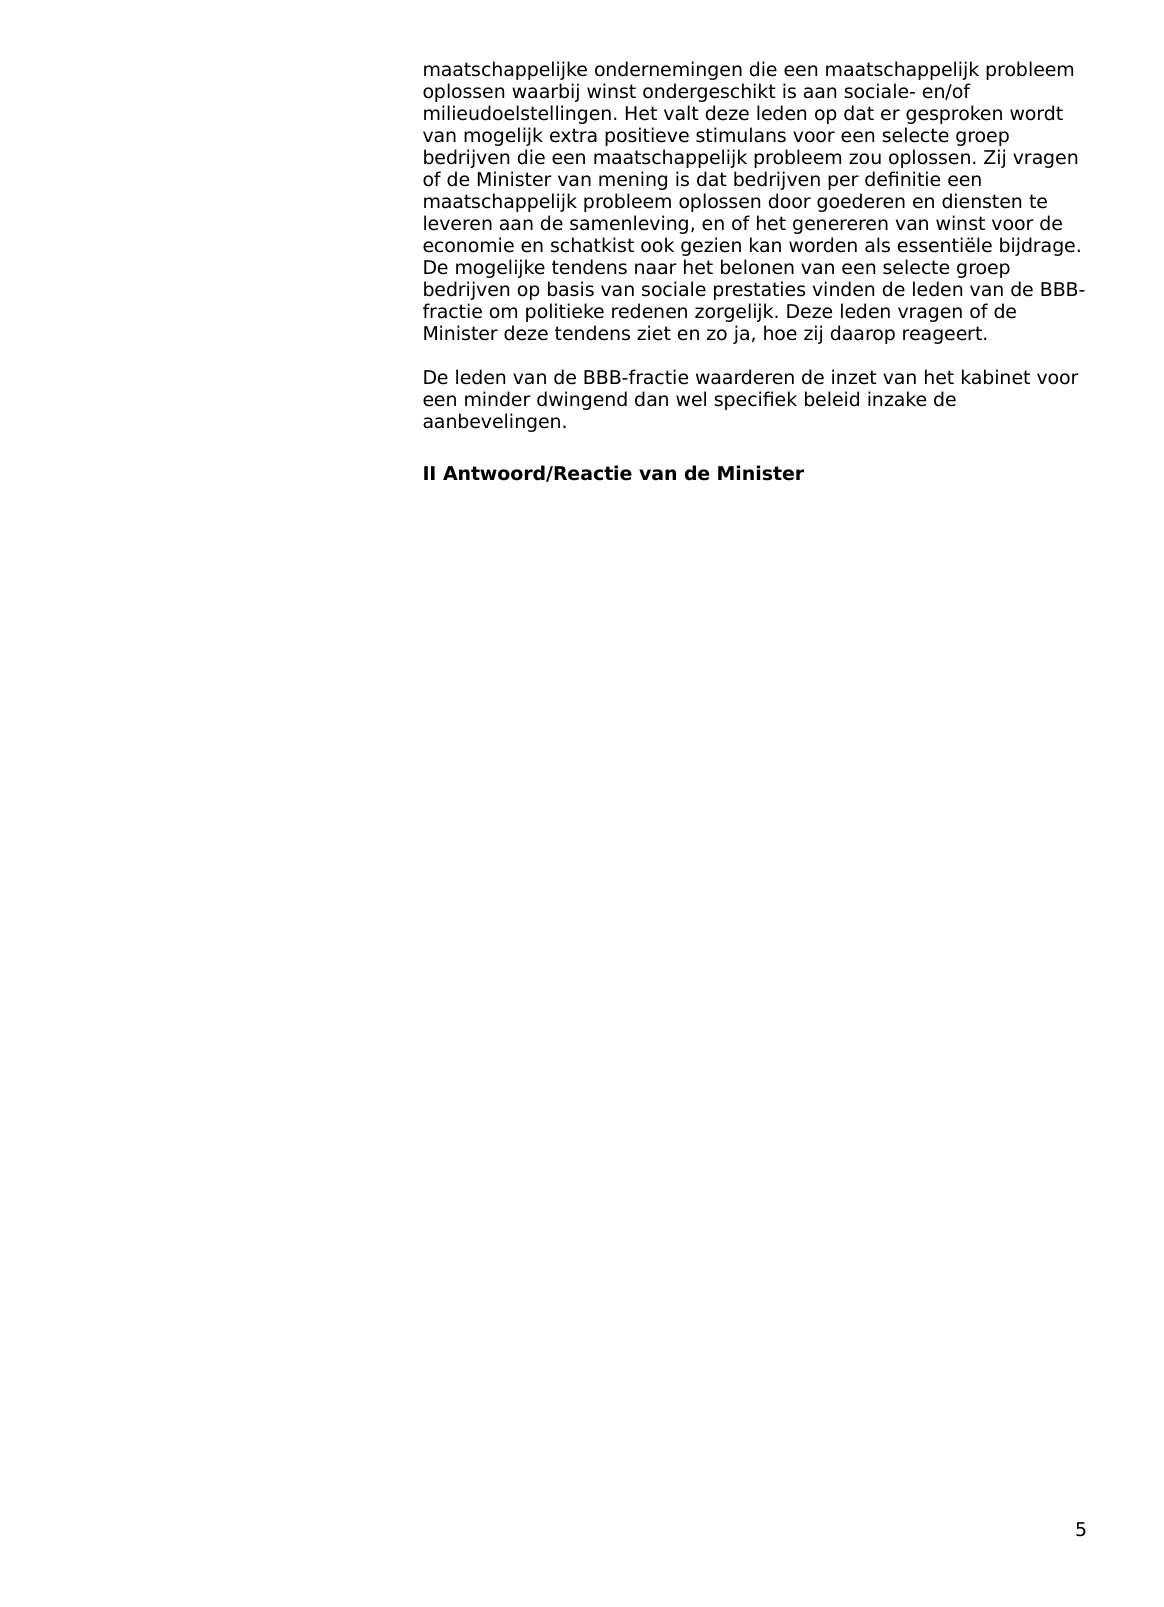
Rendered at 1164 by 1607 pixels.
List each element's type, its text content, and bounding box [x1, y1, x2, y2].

text maatschappelijke ondernemingen die een maatschappelijk probleem oplossen waarbij winst ondergeschikt is aan sociale- en/of milieudoelstellingen. Het valt deze leden op dat er gesproken wordt van mogelijk extra positieve stimulans voor een selecte groep bedrijven die een maatschappelijk probleem zou oplossen. Zij vragen of de Minister van mening is dat bedrijven per definitie een maatschappelijk probleem oplossen door goederen en diensten te leveren aan de samenleving, en of het genereren van winst voor de economie en schatkist ook gezien kan worden als essentiële bijdrage. [422, 59, 1087, 257]
text De mogelijke tendens naar het belonen van een selecte groep bedrijven op basis van sociale prestaties vinden de leden van de BBB-fractie om politieke redenen zorgelijk. Deze leden vragen of de Minister deze tendens ziet en zo ja, hoe zij daarop reageert. [422, 257, 1087, 345]
text De leden van de BBB-fractie waarderen de inzet van het kabinet voor een minder dwingend dan wel specifiek beleid inzake de aanbevelingen. [422, 367, 1087, 433]
subtitle II Antwoord/Reactie van de Minister [422, 463, 1087, 485]
